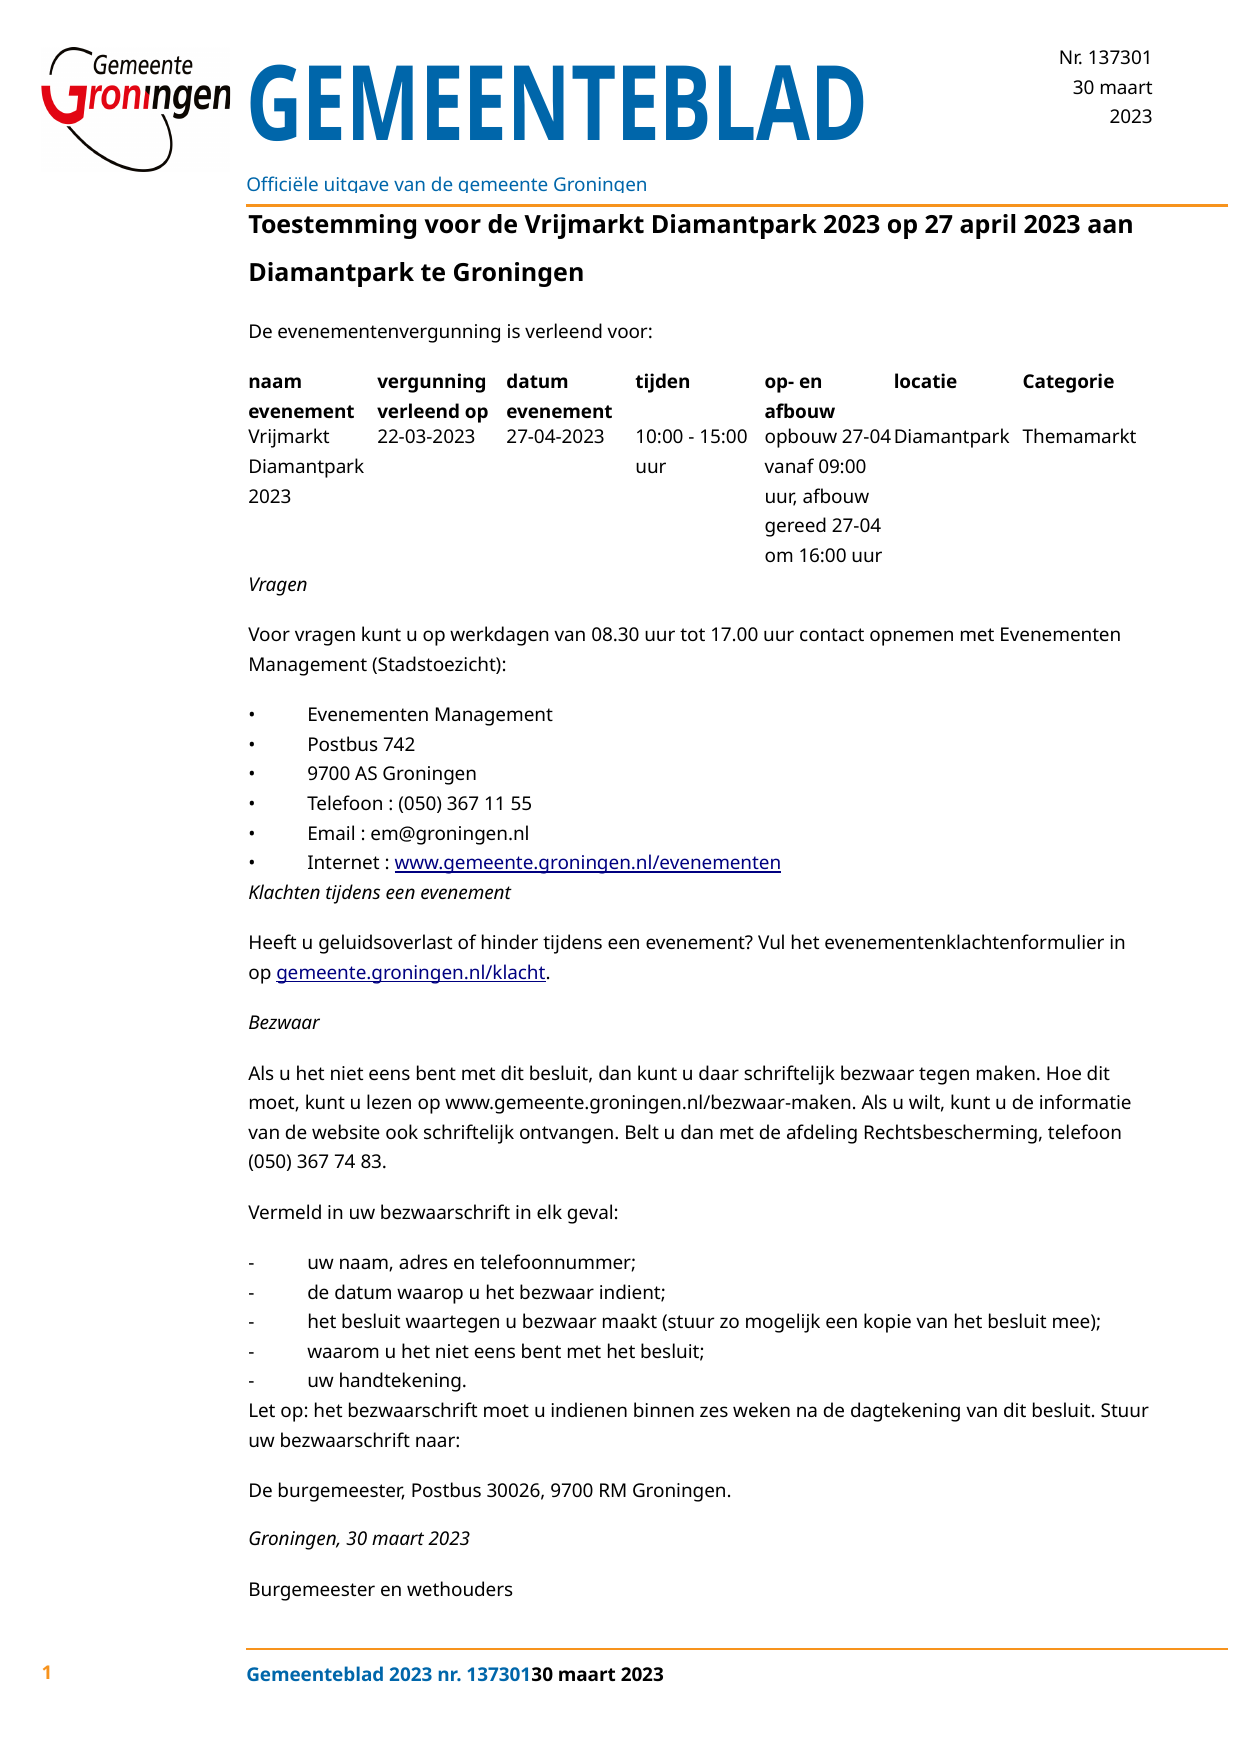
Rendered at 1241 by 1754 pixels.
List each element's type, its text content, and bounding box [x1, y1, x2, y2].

text Als u het niet eens bent met dit besluit, dan kunt u daar schriftelijk bezwaar tegen maken. Hoe dit moet, kunt u lezen op www.gemeente.groningen.nl/bezwaar-maken. Als u wilt, kunt u de informatie van de website ook schriftelijk ontvangen. Belt u dan met de afdeling Rechtsbescherming, telefoon (050) 367 74 83. [248, 1060, 1152, 1174]
table_cell Themamarkt [1023, 424, 1152, 568]
list Telefoon : (050) 367 11 55 [248, 790, 1152, 816]
table_cell Vrijmarkt Diamantpark 2023 [248, 424, 377, 568]
table_header datum evenement [506, 369, 635, 424]
table_cell Diamantpark [894, 424, 1022, 568]
table_cell opbouw 27-04 vanaf 09:00 uur, afbouw gereed 27-04 om 16:00 uur [764, 424, 893, 568]
list Email : em@groningen.nl [248, 820, 1152, 846]
table_header locatie [894, 369, 1022, 424]
table_header Categorie [1023, 369, 1152, 424]
list waarom u het niet eens bent met het besluit; [248, 1338, 1152, 1364]
text De evenementenvergunning is verleend voor: [248, 318, 1152, 344]
list Internet : www.gemeente.groningen.nl/evenementen [248, 849, 1152, 875]
table_header tijden [635, 369, 764, 424]
list Evenementen Management [248, 701, 1152, 727]
picture [41, 47, 231, 172]
list de datum waarop u het bezwaar indient; [248, 1279, 1152, 1305]
list uw handtekening. [248, 1368, 1152, 1393]
text Groningen, 30 maart 2023 [248, 1525, 1152, 1551]
text Heeft u geluidsoverlast of hinder tijdens een evenement? Vul het evenementenklachtenformulier in op gemeente.groningen.nl/klacht. [248, 929, 1152, 985]
text Voor vragen kunt u op werkdagen van 08.30 uur tot 17.00 uur contact opnemen met Evenementen Management (Stadstoezicht): [248, 621, 1152, 677]
text Vermeld in uw bezwaarschrift in elk geval: [248, 1199, 1152, 1225]
list uw naam, adres en telefoonnummer; [248, 1249, 1152, 1275]
text Bezwaar [248, 1009, 1152, 1035]
text Vragen [248, 571, 1152, 597]
list 9700 AS Groningen [248, 761, 1152, 786]
text Toestemming voor de Vrijmarkt Diamantpark 2023 op 27 april 2023 aan Diamantpark te Groningen [248, 207, 1152, 288]
table_header vergunning verleend op [377, 369, 506, 424]
text Let op: het bezwaarschrift moet u indienen binnen zes weken na de dagtekening van dit besluit. Stuur uw bezwaarschrift naar: [248, 1397, 1152, 1453]
table_cell 22-03-2023 [377, 424, 506, 568]
text Klachten tijdens een evenement [248, 879, 1152, 905]
table_header op- en afbouw [764, 369, 893, 424]
table_header naam evenement [248, 369, 377, 424]
list Postbus 742 [248, 731, 1152, 757]
text De burgemeester, Postbus 30026, 9700 RM Groningen. [248, 1477, 1152, 1503]
table_cell 10:00 - 15:00 uur [635, 424, 764, 568]
list het besluit waartegen u bezwaar maakt (stuur zo mogelijk een kopie van het besluit mee); [248, 1308, 1152, 1334]
text Burgemeester en wethouders [248, 1577, 1152, 1602]
table_cell 27-04-2023 [506, 424, 635, 568]
